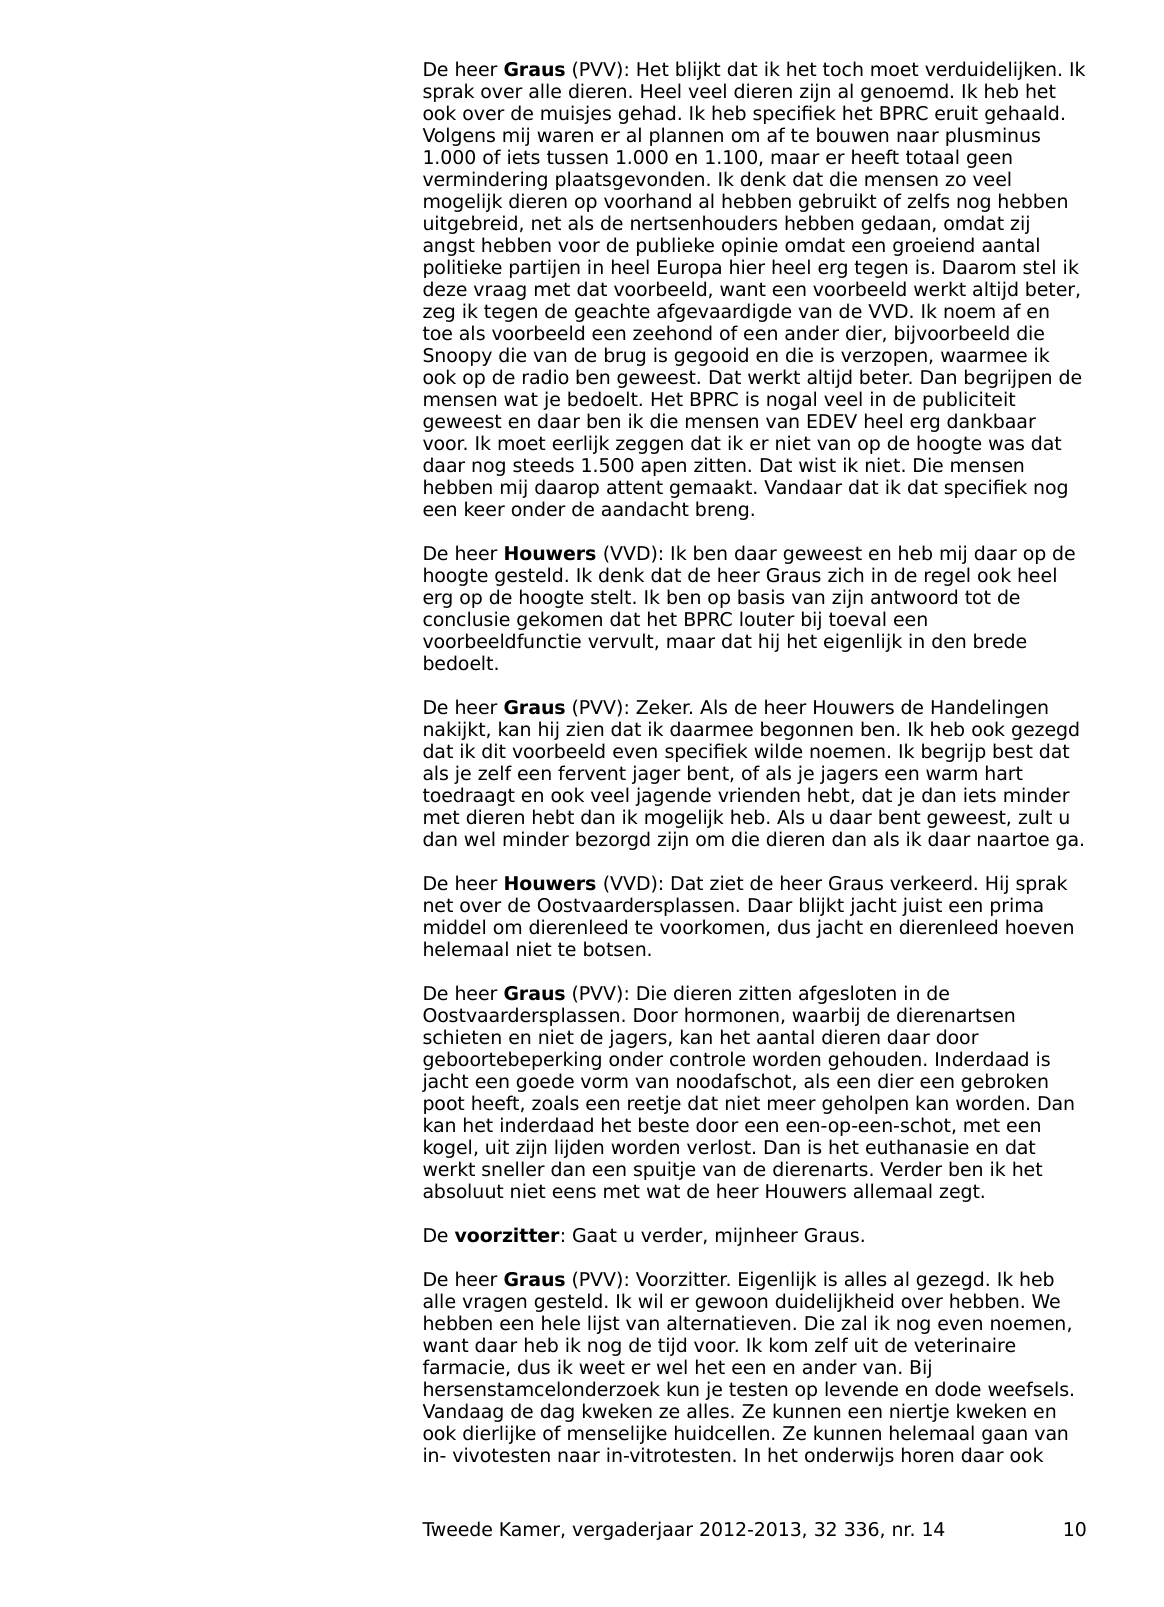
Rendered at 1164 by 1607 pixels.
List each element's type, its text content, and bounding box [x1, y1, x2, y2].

text De heer Houwers (VVD): Ik ben daar geweest en heb mij daar op de hoogte gesteld. Ik denk dat de heer Graus zich in de regel ook heel erg op de hoogte stelt. Ik ben op basis van zijn antwoord tot de conclusie gekomen dat het BPRC louter bij toeval een voorbeeldfunctie vervult, maar dat hij het eigenlijk in den brede bedoelt. [422, 543, 1087, 675]
text De heer Graus (PVV): Zeker. Als de heer Houwers de Handelingen nakijkt, kan hij zien dat ik daarmee begonnen ben. Ik heb ook gezegd dat ik dit voorbeeld even specifiek wilde noemen. Ik begrijp best dat als je zelf een fervent jager bent, of als je jagers een warm hart toedraagt en ook veel jagende vrienden hebt, dat je dan iets minder met dieren hebt dan ik mogelijk heb. Als u daar bent geweest, zult u dan wel minder bezorgd zijn om die dieren dan als ik daar naartoe ga. [422, 697, 1087, 851]
text De heer Graus (PVV): Het blijkt dat ik het toch moet verduidelijken. Ik sprak over alle dieren. Heel veel dieren zijn al genoemd. Ik heb het ook over de muisjes gehad. Ik heb specifiek het BPRC eruit gehaald. Volgens mij waren er al plannen om af te bouwen naar plusminus 1.000 of iets tussen 1.000 en 1.100, maar er heeft totaal geen vermindering plaatsgevonden. Ik denk dat die mensen zo veel mogelijk dieren op voorhand al hebben gebruikt of zelfs nog hebben uitgebreid, net als de nertsenhouders hebben gedaan, omdat zij angst hebben voor de publieke opinie omdat een groeiend aantal politieke partijen in heel Europa hier heel erg tegen is. Daarom stel ik deze vraag met dat voorbeeld, want een voorbeeld werkt altijd beter, zeg ik tegen de geachte afgevaardigde van de VVD. Ik noem af en toe als voorbeeld een zeehond of een ander dier, bijvoorbeeld die Snoopy die van de brug is gegooid en die is verzopen, waarmee ik ook op de radio ben geweest. Dat werkt altijd beter. Dan begrijpen de mensen wat je bedoelt. Het BPRC is nogal veel in de publiciteit geweest en daar ben ik die mensen van EDEV heel erg dankbaar voor. Ik moet eerlijk zeggen dat ik er niet van op de hoogte was dat daar nog steeds 1.500 apen zitten. Dat wist ik niet. Die mensen hebben mij daarop attent gemaakt. Vandaar dat ik dat specifiek nog een keer onder de aandacht breng. [422, 59, 1087, 521]
text De heer Houwers (VVD): Dat ziet de heer Graus verkeerd. Hij sprak net over de Oostvaardersplassen. Daar blijkt jacht juist een prima middel om dierenleed te voorkomen, dus jacht en dierenleed hoeven helemaal niet te botsen. [422, 873, 1087, 961]
text De voorzitter: Gaat u verder, mijnheer Graus. [422, 1225, 1087, 1247]
text De heer Graus (PVV): Voorzitter. Eigenlijk is alles al gezegd. Ik heb alle vragen gesteld. Ik wil er gewoon duidelijkheid over hebben. We hebben een hele lijst van alternatieven. Die zal ik nog even noemen, want daar heb ik nog de tijd voor. Ik kom zelf uit de veterinaire farmacie, dus ik weet er wel het een en ander van. Bij hersenstamcelonderzoek kun je testen op levende en dode weefsels. Vandaag de dag kweken ze alles. Ze kunnen een niertje kweken en ook dierlijke of menselijke huidcellen. Ze kunnen helemaal gaan van in- vivotesten naar in-vitrotesten. In het onderwijs horen daar ook [422, 1269, 1087, 1467]
text De heer Graus (PVV): Die dieren zitten afgesloten in de Oostvaardersplassen. Door hormonen, waarbij de dierenartsen schieten en niet de jagers, kan het aantal dieren daar door geboortebeperking onder controle worden gehouden. Inderdaad is jacht een goede vorm van noodafschot, als een dier een gebroken poot heeft, zoals een reetje dat niet meer geholpen kan worden. Dan kan het inderdaad het beste door een een-op-een-schot, met een kogel, uit zijn lijden worden verlost. Dan is het euthanasie en dat werkt sneller dan een spuitje van de dierenarts. Verder ben ik het absoluut niet eens met wat de heer Houwers allemaal zegt. [422, 983, 1087, 1203]
